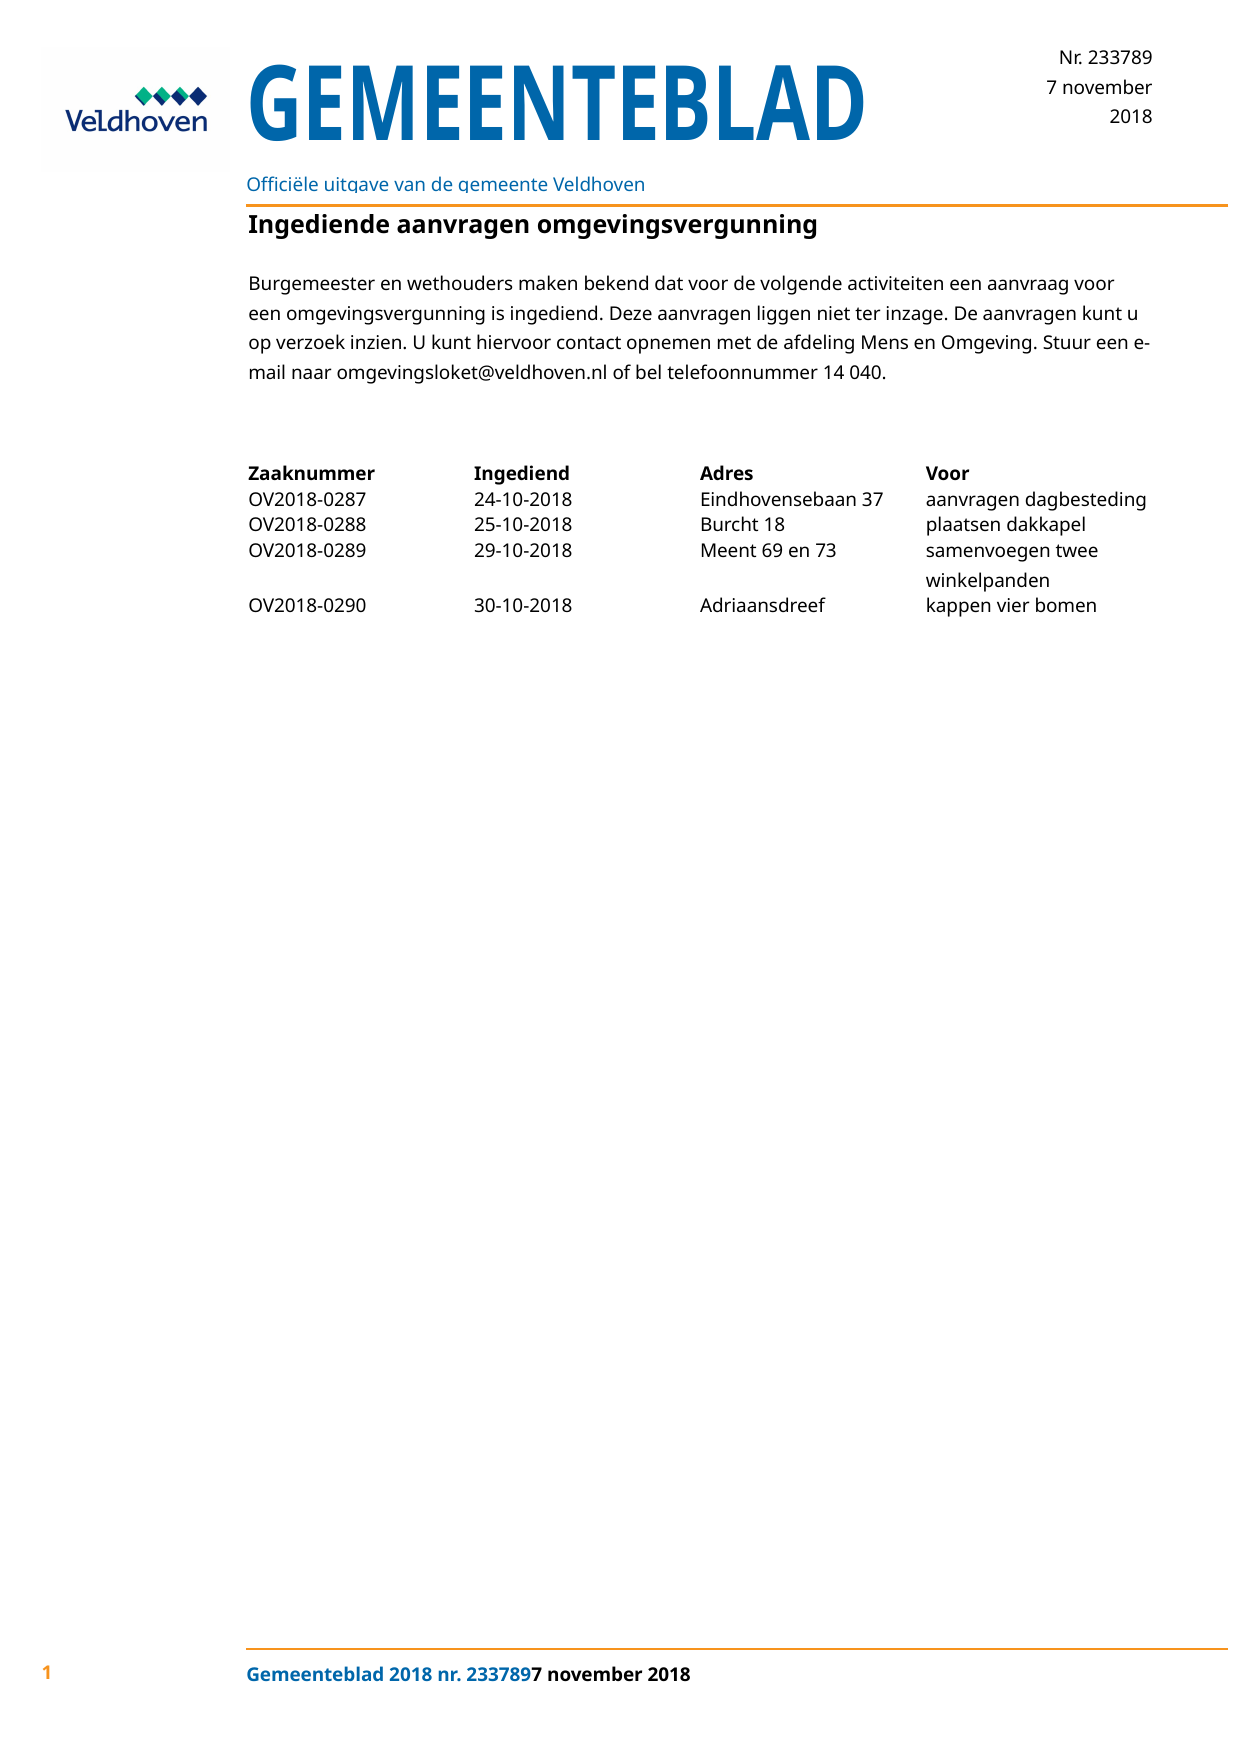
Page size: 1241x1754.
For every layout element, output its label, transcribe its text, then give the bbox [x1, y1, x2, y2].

table_cell samenvoegen twee winkelpanden [926, 537, 1152, 592]
picture [41, 47, 231, 172]
table_header Zaaknummer [248, 460, 474, 486]
table_cell 29-10-2018 [474, 537, 700, 592]
table_cell kappen vier bomen [926, 593, 1152, 618]
table_cell OV2018-0289 [248, 537, 474, 592]
table_cell Eindhovensebaan 37 [700, 486, 926, 511]
table_cell aanvragen dagbesteding [926, 486, 1152, 511]
text Burgemeester en wethouders maken bekend dat voor de volgende activiteiten een aanvraag voor een omgevingsvergunning is ingediend. Deze aanvragen liggen niet ter inzage. De aanvragen kunt u op verzoek inzien. U kunt hiervoor contact opnemen met de afdeling Mens en Omgeving. Stuur een e-mail naar omgevingsloket@veldhoven.nl of bel telefoonnummer 14 040. [248, 270, 1152, 385]
table_header Voor [926, 460, 1152, 486]
table_cell 24-10-2018 [474, 486, 700, 511]
table_header Ingediend [474, 460, 700, 486]
table_cell OV2018-0287 [248, 486, 474, 511]
table_cell OV2018-0288 [248, 511, 474, 537]
table_cell 25-10-2018 [474, 511, 700, 537]
table_header Adres [700, 460, 926, 486]
table_cell plaatsen dakkapel [926, 511, 1152, 537]
table_cell 30-10-2018 [474, 593, 700, 618]
table_cell OV2018-0290 [248, 593, 474, 618]
table_cell Adriaansdreef [700, 593, 926, 618]
text Ingediende aanvragen omgevingsvergunning [248, 207, 1152, 241]
table_cell Meent 69 en 73 [700, 537, 926, 592]
table_cell Burcht 18 [700, 511, 926, 537]
